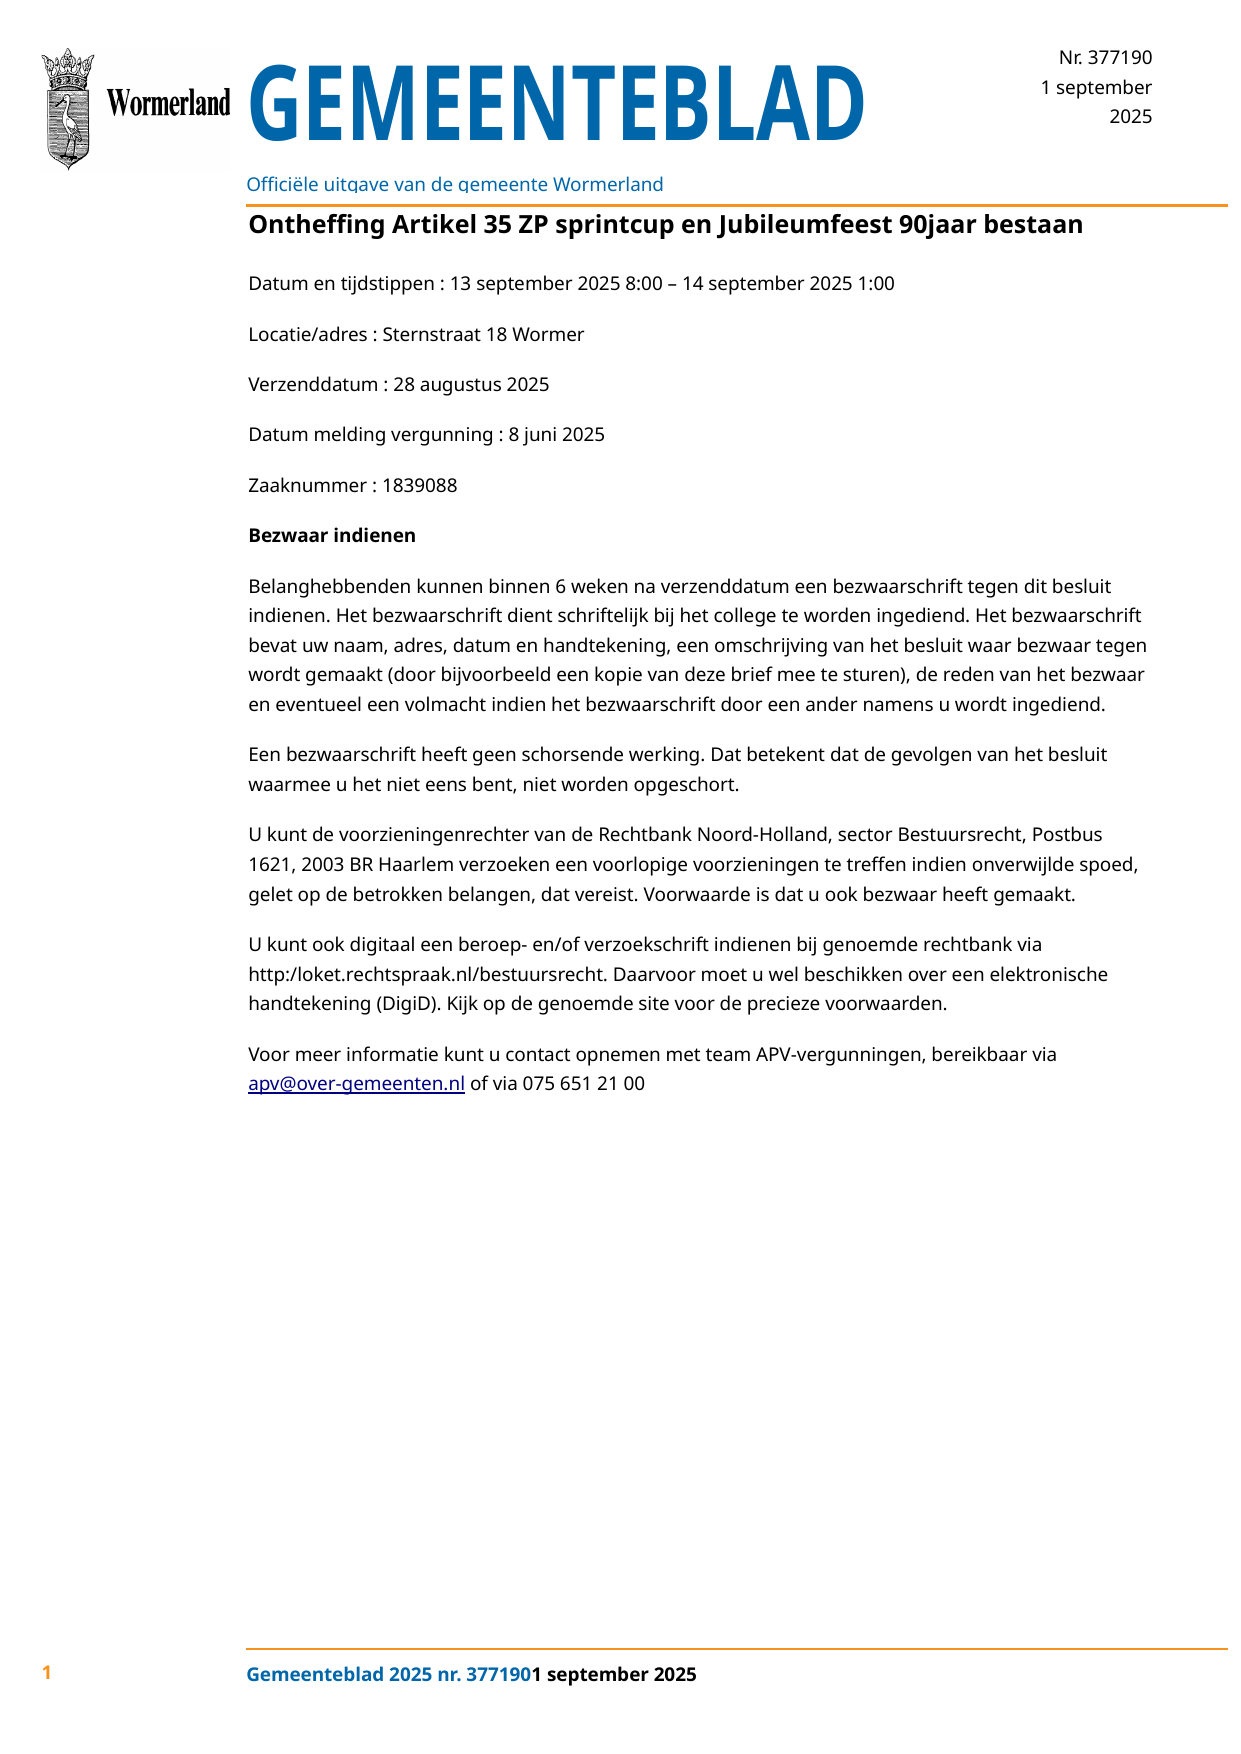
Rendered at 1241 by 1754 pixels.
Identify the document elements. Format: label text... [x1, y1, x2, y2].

text Verzenddatum : 28 augustus 2025 [248, 371, 1152, 397]
text Bezwaar indienen [248, 522, 1152, 548]
text Ontheffing Artikel 35 ZP sprintcup en Jubileumfeest 90jaar bestaan [248, 207, 1152, 241]
text Datum en tijdstippen : 13 september 2025 8:00 – 14 september 2025 1:00 [248, 270, 1152, 296]
text Belanghebbenden kunnen binnen 6 weken na verzenddatum een bezwaarschrift tegen dit besluit indienen. Het bezwaarschrift dient schriftelijk bij het college te worden ingediend. Het bezwaarschrift bevat uw naam, adres, datum en handtekening, een omschrijving van het besluit waar bezwaar tegen wordt gemaakt (door bijvoorbeeld een kopie van deze brief mee te sturen), de reden van het bezwaar en eventueel een volmacht indien het bezwaarschrift door een ander namens u wordt ingediend. [248, 573, 1152, 717]
text Een bezwaarschrift heeft geen schorsende werking. Dat betekent dat de gevolgen van het besluit waarmee u het niet eens bent, niet worden opgeschort. [248, 742, 1152, 797]
picture [41, 47, 231, 172]
text Voor meer informatie kunt u contact opnemen met team APV-vergunningen, bereikbaar via apv@over-gemeenten.nl of via 075 651 21 00 [248, 1041, 1152, 1096]
text Datum melding vergunning : 8 juni 2025 [248, 422, 1152, 447]
text Locatie/adres : Sternstraat 18 Wormer [248, 321, 1152, 346]
text U kunt de voorzieningenrechter van de Rechtbank Noord-Holland, sector Bestuursrecht, Postbus 1621, 2003 BR Haarlem verzoeken een voorlopige voorzieningen te treffen indien onverwijlde spoed, gelet op de betrokken belangen, dat vereist. Voorwaarde is dat u ook bezwaar heeft gemaakt. [248, 822, 1152, 906]
text Zaaknummer : 1839088 [248, 472, 1152, 498]
text U kunt ook digitaal een beroep- en/of verzoekschrift indienen bij genoemde rechtbank via http:/loket.rechtspraak.nl/bestuursrecht. Daarvoor moet u wel beschikken over een elektronische handtekening (DigiD). Kijk op de genoemde site voor de precieze voorwaarden. [248, 931, 1152, 1016]
